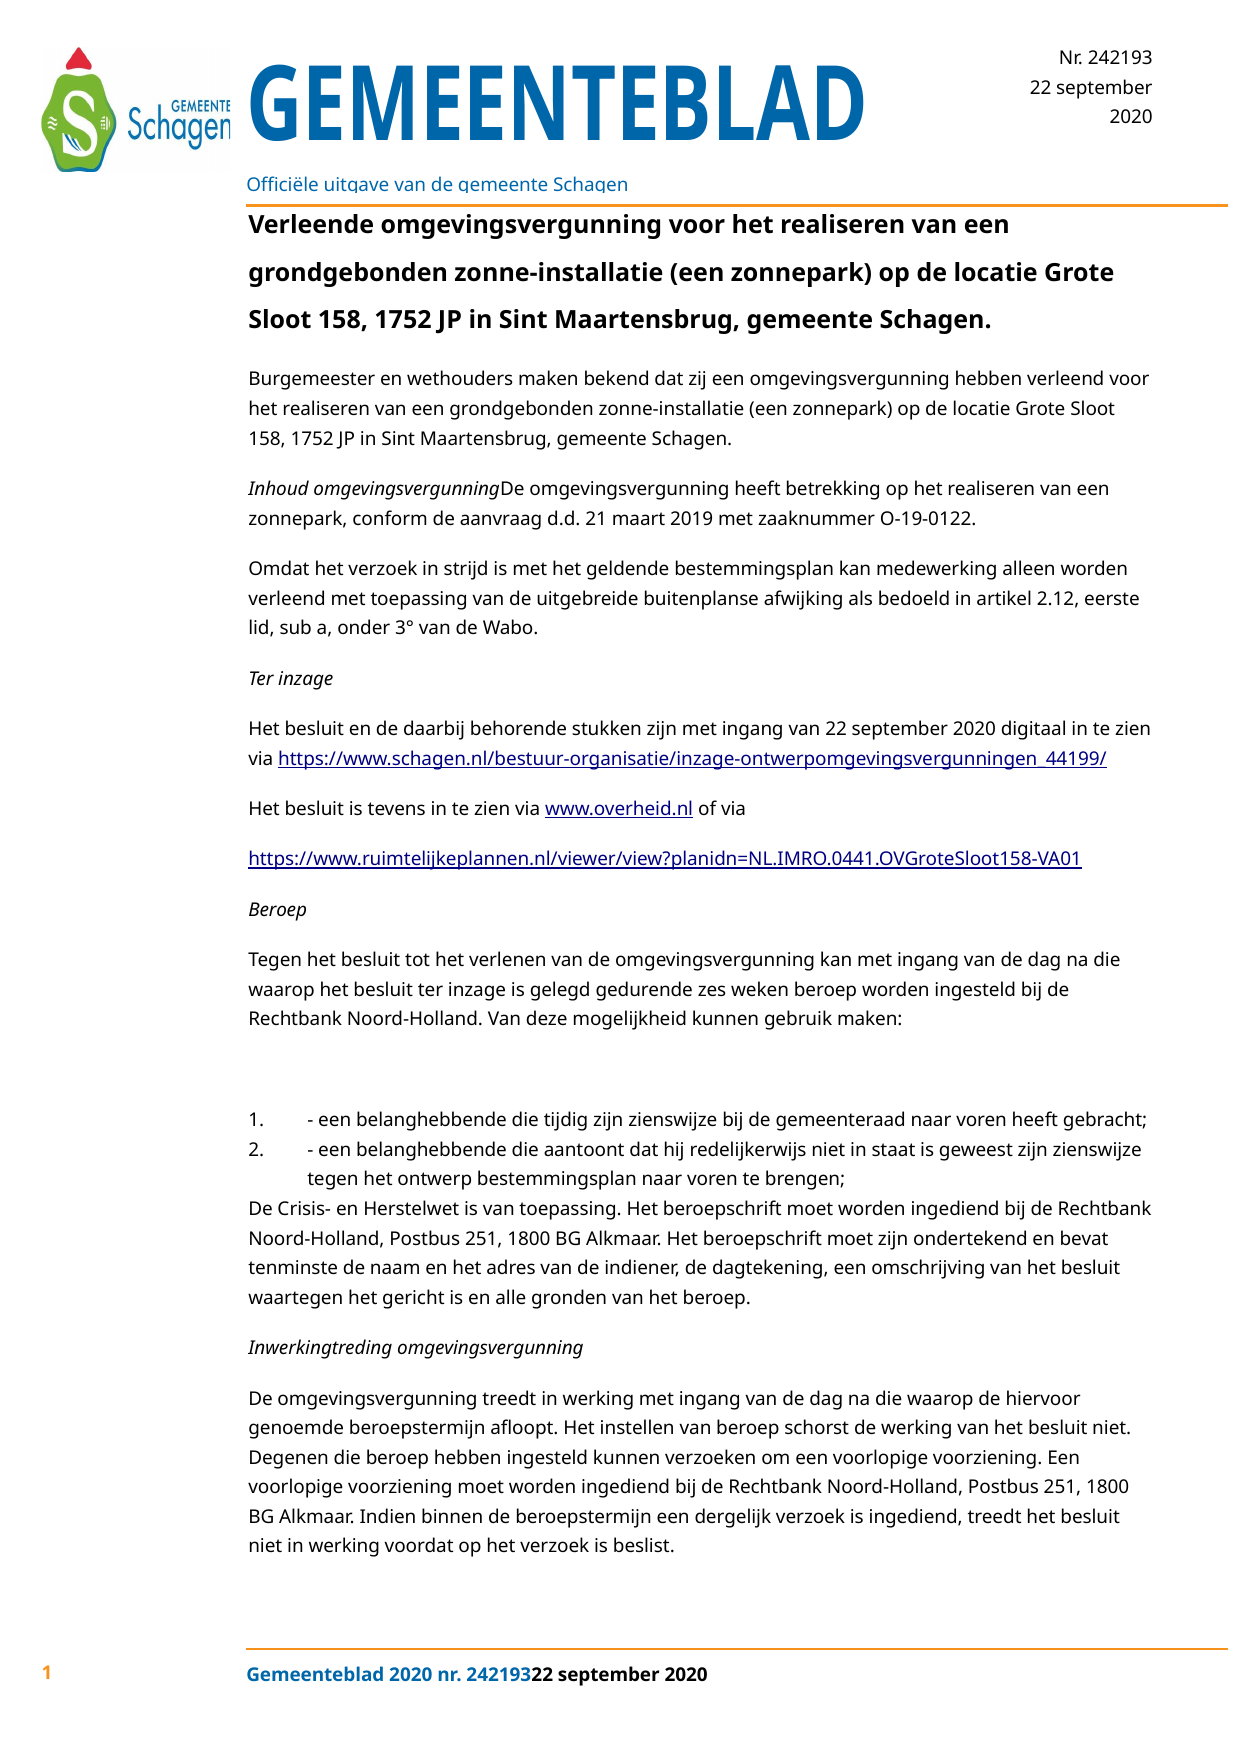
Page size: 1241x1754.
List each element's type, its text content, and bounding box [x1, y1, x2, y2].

text Inhoud omgevingsvergunningDe omgevingsvergunning heeft betrekking op het realiseren van een zonnepark, conform de aanvraag d.d. 21 maart 2019 met zaaknummer O-19-0122. [248, 475, 1152, 530]
picture [41, 47, 231, 172]
text Beroep [248, 896, 1152, 922]
text Inwerkingtreding omgevingsvergunning [248, 1334, 1152, 1360]
text Het besluit en de daarbij behorende stukken zijn met ingang van 22 september 2020 digitaal in te zien via https://www.schagen.nl/bestuur-organisatie/inzage-ontwerpomgevingsvergunningen_44199/ [248, 715, 1152, 770]
text De omgevingsvergunning treedt in werking met ingang van de dag na die waarop de hiervoor genoemde beroepstermijn afloopt. Het instellen van beroep schorst de werking van het besluit niet. Degenen die beroep hebben ingesteld kunnen verzoeken om een voorlopige voorziening. Een voorlopige voorziening moet worden ingediend bij de Rechtbank Noord-Holland, Postbus 251, 1800 BG Alkmaar. Indien binnen de beroepstermijn een dergelijk verzoek is ingediend, treedt het besluit niet in werking voordat op het verzoek is beslist. [248, 1385, 1152, 1558]
text De Crisis- en Herstelwet is van toepassing. Het beroepschrift moet worden ingediend bij de Rechtbank Noord-Holland, Postbus 251, 1800 BG Alkmaar. Het beroepschrift moet zijn ondertekend en bevat tenminste de naam en het adres van de indiener, de dagtekening, een omschrijving van het besluit waartegen het gericht is en alle gronden van het beroep. [248, 1195, 1152, 1309]
text Omdat het verzoek in strijd is met het geldende bestemmingsplan kan medewerking alleen worden verleend met toepassing van de uitgebreide buitenplanse afwijking als bedoeld in artikel 2.12, eerste lid, sub a, onder 3° van de Wabo. [248, 555, 1152, 640]
text Het besluit is tevens in te zien via www.overheid.nl of via [248, 795, 1152, 821]
text Verleende omgevingsvergunning voor het realiseren van een grondgebonden zonne-installatie (een zonnepark) op de locatie Grote Sloot 158, 1752 JP in Sint Maartensbrug, gemeente Schagen. [248, 207, 1152, 336]
list - een belanghebbende die aantoont dat hij redelijkerwijs niet in staat is geweest zijn zienswijze tegen het ontwerp bestemmingsplan naar voren te brengen; [248, 1136, 1152, 1191]
text Burgemeester en wethouders maken bekend dat zij een omgevingsvergunning hebben verleend voor het realiseren van een grondgebonden zonne-installatie (een zonnepark) op de locatie Grote Sloot 158, 1752 JP in Sint Maartensbrug, gemeente Schagen. [248, 366, 1152, 450]
text Tegen het besluit tot het verlenen van de omgevingsvergunning kan met ingang van de dag na die waarop het besluit ter inzage is gelegd gedurende zes weken beroep worden ingesteld bij de Rechtbank Noord-Holland. Van deze mogelijkheid kunnen gebruik maken: [248, 946, 1152, 1031]
list - een belanghebbende die tijdig zijn zienswijze bij de gemeenteraad naar voren heeft gebracht; [248, 1106, 1152, 1132]
text Ter inzage [248, 665, 1152, 690]
text https://www.ruimtelijkeplannen.nl/viewer/view?planidn=NL.IMRO.0441.OVGroteSloot158-VA01 [248, 846, 1152, 871]
